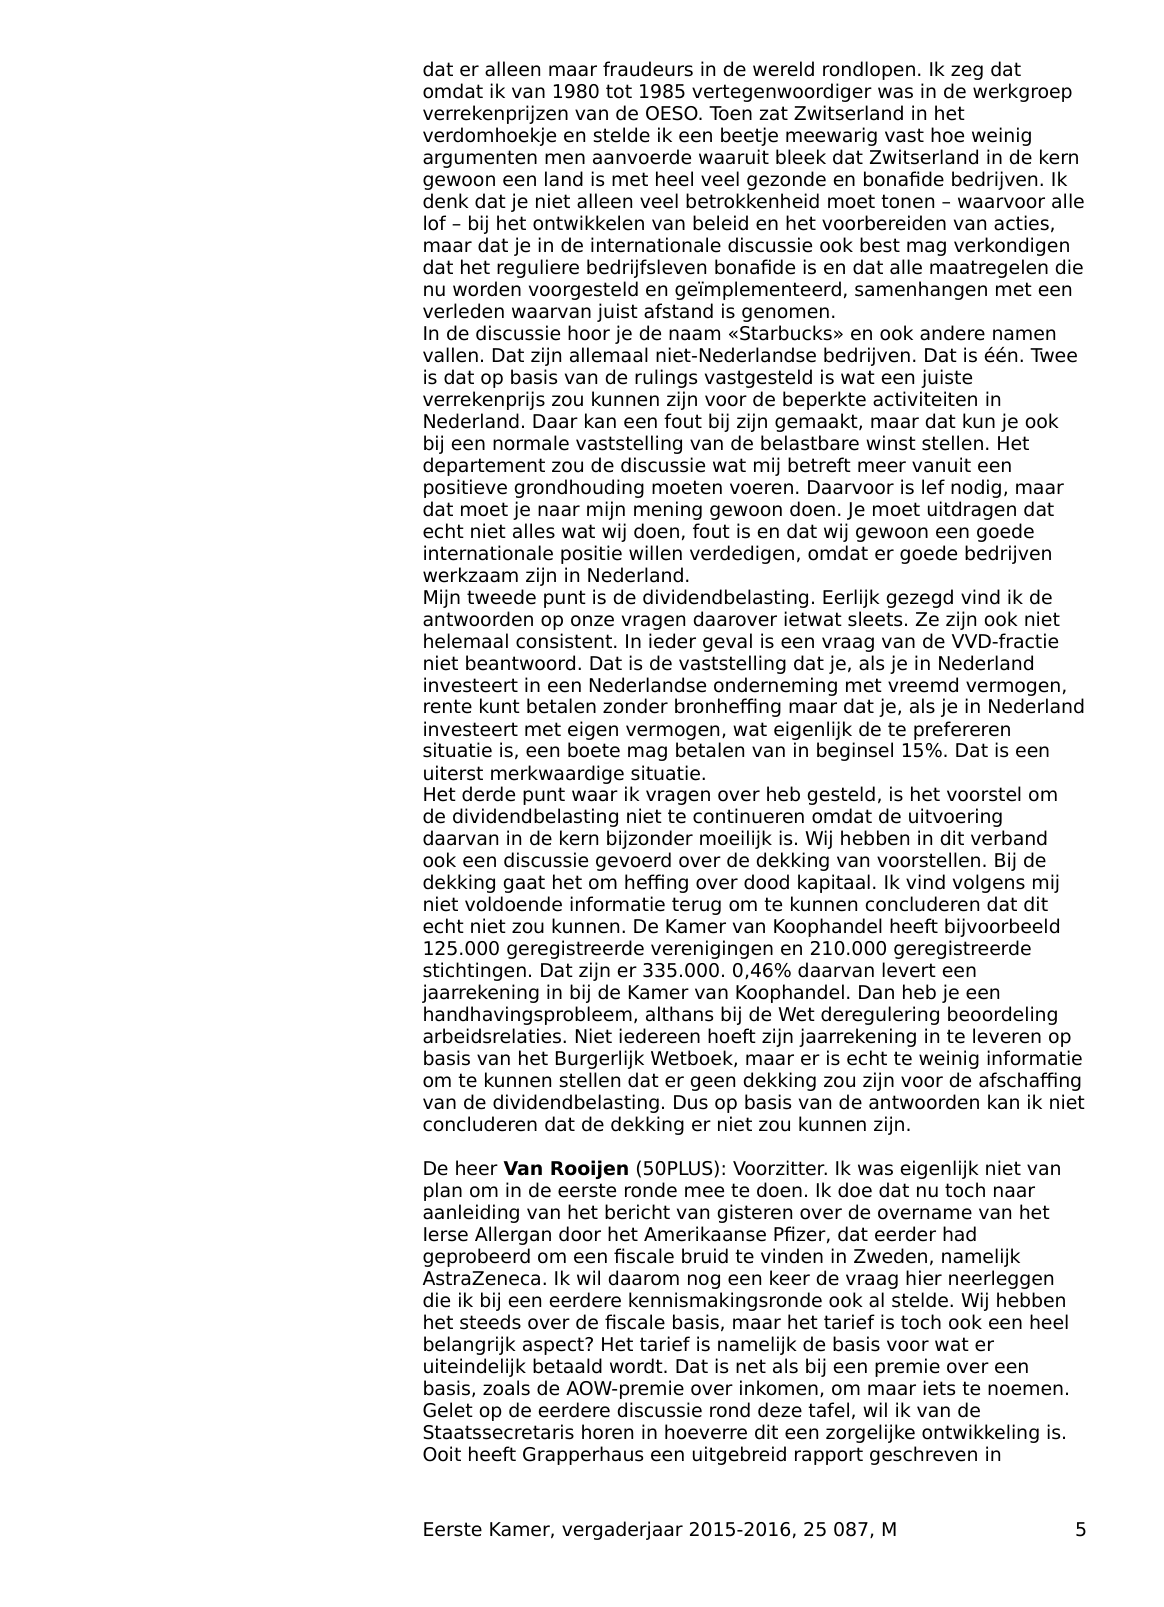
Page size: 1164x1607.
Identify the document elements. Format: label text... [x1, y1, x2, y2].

text Mijn tweede punt is de dividendbelasting. Eerlijk gezegd vind ik de antwoorden op onze vragen daarover ietwat sleets. Ze zijn ook niet helemaal consistent. In ieder geval is een vraag van de VVD-fractie niet beantwoord. Dat is de vaststelling dat je, als je in Nederland investeert in een Nederlandse onderneming met vreemd vermogen, rente kunt betalen zonder bronheffing maar dat je, als je in Nederland investeert met eigen vermogen, wat eigenlijk de te prefereren situatie is, een boete mag betalen van in beginsel 15%. Dat is een uiterst merkwaardige situatie. [422, 587, 1087, 784]
text De heer Van Rooijen (50PLUS): Voorzitter. Ik was eigenlijk niet van plan om in de eerste ronde mee te doen. Ik doe dat nu toch naar aanleiding van het bericht van gisteren over de overname van het Ierse Allergan door het Amerikaanse Pfizer, dat eerder had geprobeerd om een fiscale bruid te vinden in Zweden, namelijk AstraZeneca. Ik wil daarom nog een keer de vraag hier neerleggen die ik bij een eerdere kennismakingsronde ook al stelde. Wij hebben het steeds over de fiscale basis, maar het tarief is toch ook een heel belangrijk aspect? Het tarief is namelijk de basis voor wat er uiteindelijk betaald wordt. Dat is net als bij een premie over een basis, zoals de AOW-premie over inkomen, om maar iets te noemen. Gelet op de eerdere discussie rond deze tafel, wil ik van de Staatssecretaris horen in hoeverre dit een zorgelijke ontwikkeling is. Ooit heeft Grapperhaus een uitgebreid rapport geschreven in [422, 1158, 1087, 1466]
text Het derde punt waar ik vragen over heb gesteld, is het voorstel om de dividendbelasting niet te continueren omdat de uitvoering daarvan in de kern bijzonder moeilijk is. Wij hebben in dit verband ook een discussie gevoerd over de dekking van voorstellen. Bij de dekking gaat het om heffing over dood kapitaal. Ik vind volgens mij niet voldoende informatie terug om te kunnen concluderen dat dit echt niet zou kunnen. De Kamer van Koophandel heeft bijvoorbeeld 125.000 geregistreerde verenigingen en 210.000 geregistreerde stichtingen. Dat zijn er 335.000. 0,46% daarvan levert een jaarrekening in bij de Kamer van Koophandel. Dan heb je een handhavingsprobleem, althans bij de Wet deregulering beoordeling arbeidsrelaties. Niet iedereen hoeft zijn jaarrekening in te leveren op basis van het Burgerlijk Wetboek, maar er is echt te weinig informatie om te kunnen stellen dat er geen dekking zou zijn voor de afschaffing van de dividendbelasting. Dus op basis van de antwoorden kan ik niet concluderen dat de dekking er niet zou kunnen zijn. [422, 784, 1087, 1136]
text dat er alleen maar fraudeurs in de wereld rondlopen. Ik zeg dat omdat ik van 1980 tot 1985 vertegenwoordiger was in de werkgroep verrekenprijzen van de OESO. Toen zat Zwitserland in het verdomhoekje en stelde ik een beetje meewarig vast hoe weinig argumenten men aanvoerde waaruit bleek dat Zwitserland in de kern gewoon een land is met heel veel gezonde en bonafide bedrijven. Ik denk dat je niet alleen veel betrokkenheid moet tonen – waarvoor alle lof – bij het ontwikkelen van beleid en het voorbereiden van acties, maar dat je in de internationale discussie ook best mag verkondigen dat het reguliere bedrijfsleven bonafide is en dat alle maatregelen die nu worden voorgesteld en geïmplementeerd, samenhangen met een verleden waarvan juist afstand is genomen. [422, 59, 1087, 323]
text In de discussie hoor je de naam «Starbucks» en ook andere namen vallen. Dat zijn allemaal niet-Nederlandse bedrijven. Dat is één. Twee is dat op basis van de rulings vastgesteld is wat een juiste verrekenprijs zou kunnen zijn voor de beperkte activiteiten in Nederland. Daar kan een fout bij zijn gemaakt, maar dat kun je ook bij een normale vaststelling van de belastbare winst stellen. Het departement zou de discussie wat mij betreft meer vanuit een positieve grondhouding moeten voeren. Daarvoor is lef nodig, maar dat moet je naar mijn mening gewoon doen. Je moet uitdragen dat echt niet alles wat wij doen, fout is en dat wij gewoon een goede internationale positie willen verdedigen, omdat er goede bedrijven werkzaam zijn in Nederland. [422, 323, 1087, 587]
